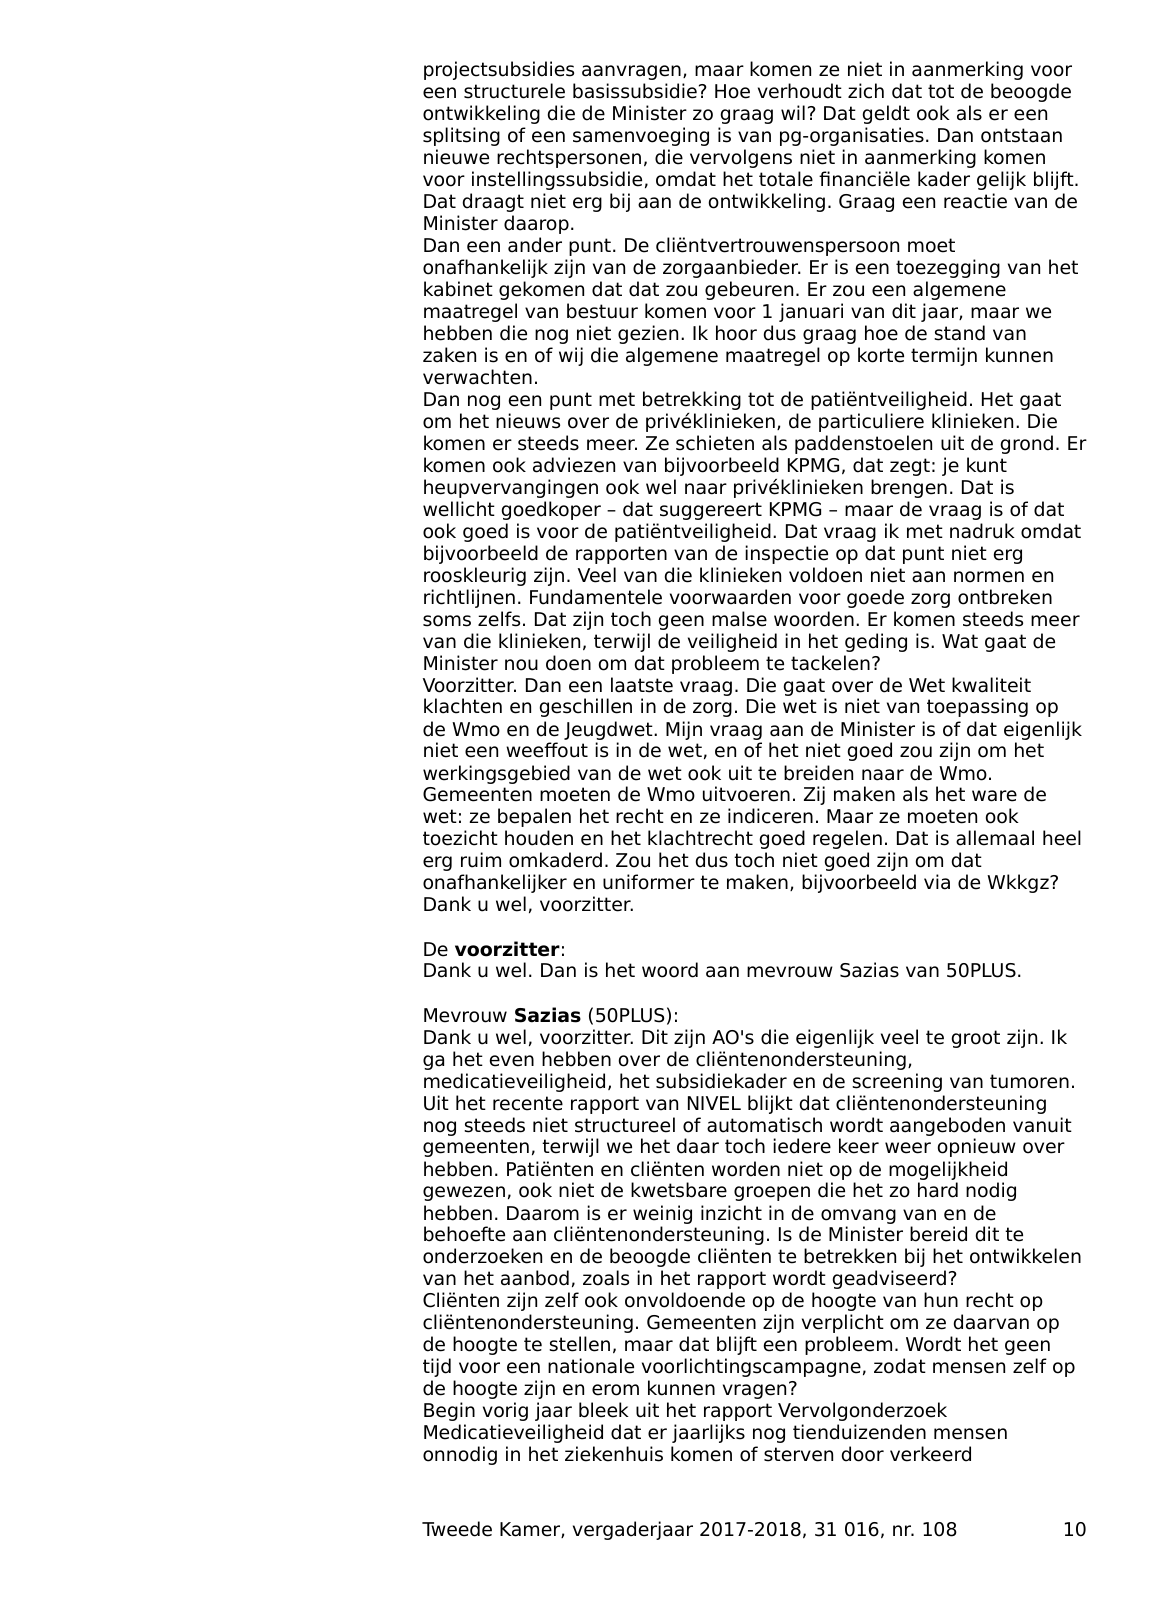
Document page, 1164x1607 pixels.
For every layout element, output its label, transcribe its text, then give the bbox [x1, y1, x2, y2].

text Dank u wel, voorzitter. Dit zijn AO's die eigenlijk veel te groot zijn. Ik ga het even hebben over de cliëntenondersteuning, medicatieveiligheid, het subsidiekader en de screening van tumoren. Uit het recente rapport van NIVEL blijkt dat cliëntenondersteuning nog steeds niet structureel of automatisch wordt aangeboden vanuit gemeenten, terwijl we het daar toch iedere keer weer opnieuw over hebben. Patiënten en cliënten worden niet op de mogelijkheid gewezen, ook niet de kwetsbare groepen die het zo hard nodig hebben. Daarom is er weinig inzicht in de omvang van en de behoefte aan cliëntenondersteuning. Is de Minister bereid dit te onderzoeken en de beoogde cliënten te betrekken bij het ontwikkelen van het aanbod, zoals in het rapport wordt geadviseerd? [422, 1027, 1087, 1290]
text Cliënten zijn zelf ook onvoldoende op de hoogte van hun recht op cliëntenondersteuning. Gemeenten zijn verplicht om ze daarvan op de hoogte te stellen, maar dat blijft een probleem. Wordt het geen tijd voor een nationale voorlichtingscampagne, zodat mensen zelf op de hoogte zijn en erom kunnen vragen? [422, 1290, 1087, 1400]
text De voorzitter: [422, 938, 1087, 960]
text Dan een ander punt. De cliëntvertrouwenspersoon moet onafhankelijk zijn van de zorgaanbieder. Er is een toezegging van het kabinet gekomen dat dat zou gebeuren. Er zou een algemene maatregel van bestuur komen voor 1 januari van dit jaar, maar we hebben die nog niet gezien. Ik hoor dus graag hoe de stand van zaken is en of wij die algemene maatregel op korte termijn kunnen verwachten. [422, 235, 1087, 389]
text Begin vorig jaar bleek uit het rapport Vervolgonderzoek Medicatieveiligheid dat er jaarlijks nog tienduizenden mensen onnodig in het ziekenhuis komen of sterven door verkeerd [422, 1400, 1087, 1466]
text Dank u wel. Dan is het woord aan mevrouw Sazias van 50PLUS. [422, 960, 1087, 982]
text Voorzitter. Dan een laatste vraag. Die gaat over de Wet kwaliteit klachten en geschillen in de zorg. Die wet is niet van toepassing op de Wmo en de Jeugdwet. Mijn vraag aan de Minister is of dat eigenlijk niet een weeffout is in de wet, en of het niet goed zou zijn om het werkingsgebied van de wet ook uit te breiden naar de Wmo. Gemeenten moeten de Wmo uitvoeren. Zij maken als het ware de wet: ze bepalen het recht en ze indiceren. Maar ze moeten ook toezicht houden en het klachtrecht goed regelen. Dat is allemaal heel erg ruim omkaderd. Zou het dus toch niet goed zijn om dat onafhankelijker en uniformer te maken, bijvoorbeeld via de Wkkgz? [422, 674, 1087, 894]
text projectsubsidies aanvragen, maar komen ze niet in aanmerking voor een structurele basissubsidie? Hoe verhoudt zich dat tot de beoogde ontwikkeling die de Minister zo graag wil? Dat geldt ook als er een splitsing of een samenvoeging is van pg-organisaties. Dan ontstaan nieuwe rechtspersonen, die vervolgens niet in aanmerking komen voor instellingssubsidie, omdat het totale financiële kader gelijk blijft. Dat draagt niet erg bij aan de ontwikkeling. Graag een reactie van de Minister daarop. [422, 59, 1087, 235]
text Dank u wel, voorzitter. [422, 894, 1087, 916]
text Dan nog een punt met betrekking tot de patiëntveiligheid. Het gaat om het nieuws over de privéklinieken, de particuliere klinieken. Die komen er steeds meer. Ze schieten als paddenstoelen uit de grond. Er komen ook adviezen van bijvoorbeeld KPMG, dat zegt: je kunt heupvervangingen ook wel naar privéklinieken brengen. Dat is wellicht goedkoper – dat suggereert KPMG – maar de vraag is of dat ook goed is voor de patiëntveiligheid. Dat vraag ik met nadruk omdat bijvoorbeeld de rapporten van de inspectie op dat punt niet erg rooskleurig zijn. Veel van die klinieken voldoen niet aan normen en richtlijnen. Fundamentele voorwaarden voor goede zorg ontbreken soms zelfs. Dat zijn toch geen malse woorden. Er komen steeds meer van die klinieken, terwijl de veiligheid in het geding is. Wat gaat de Minister nou doen om dat probleem te tackelen? [422, 389, 1087, 674]
text Mevrouw Sazias (50PLUS): [422, 1004, 1087, 1027]
